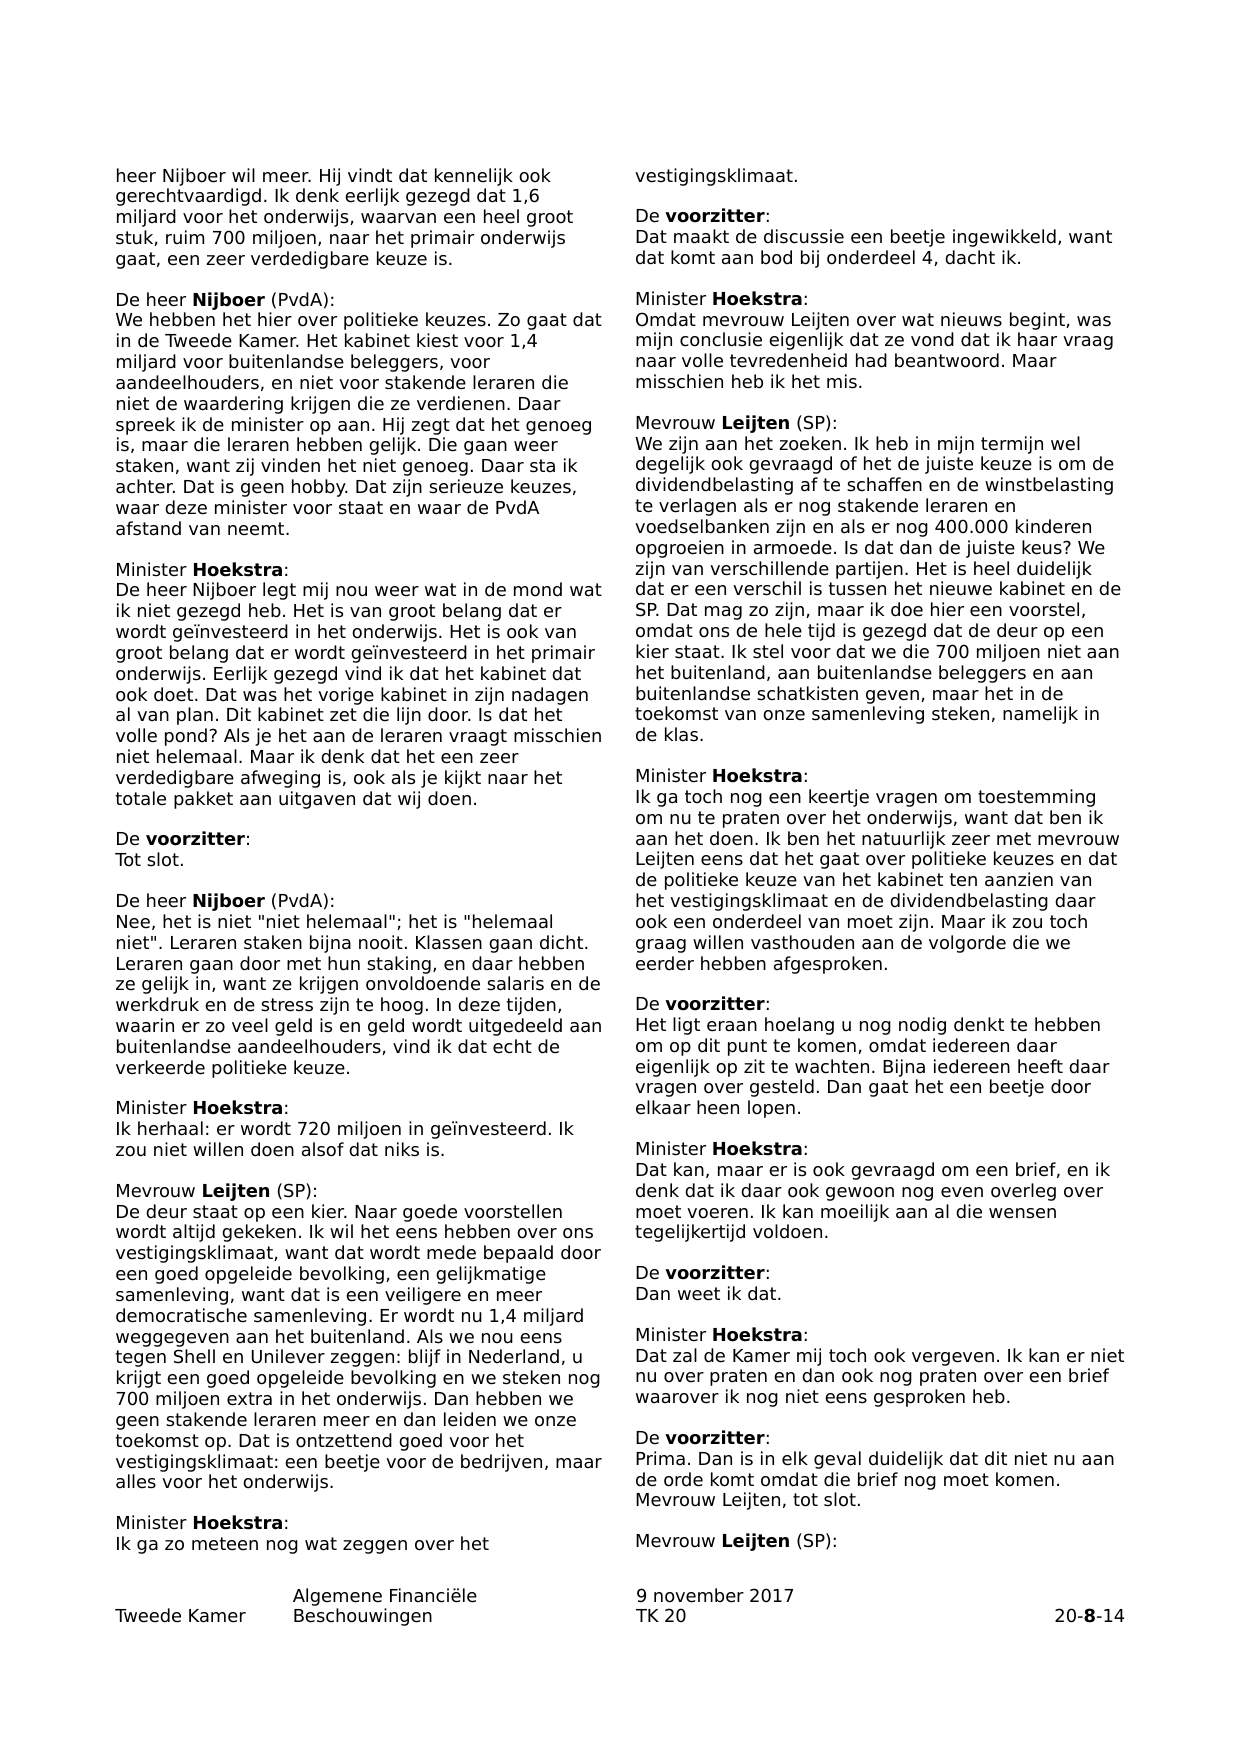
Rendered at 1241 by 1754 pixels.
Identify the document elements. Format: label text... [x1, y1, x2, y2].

text Minister Hoekstra: [115, 1098, 605, 1119]
text Minister Hoekstra: [115, 559, 605, 580]
text Minister Hoekstra: [115, 1513, 605, 1534]
text Het ligt eraan hoelang u nog nodig denkt te hebben om op dit punt te komen, omdat iedereen daar eigenlijk op zit te wachten. Bijna iedereen heeft daar vragen over gesteld. Dan gaat het een beetje door elkaar heen lopen. [635, 1015, 1125, 1119]
text We zijn aan het zoeken. Ik heb in mijn termijn wel degelijk ook gevraagd of het de juiste keuze is om de dividendbelasting af te schaffen en de winstbelasting te verlagen als er nog stakende leraren en voedselbanken zijn en als er nog 400.000 kinderen opgroeien in armoede. Is dat dan de juiste keus? We zijn van verschillende partijen. Het is heel duidelijk dat er een verschil is tussen het nieuwe kabinet en de SP. Dat mag zo zijn, maar ik doe hier een voorstel, omdat ons de hele tijd is gezegd dat de deur op een kier staat. Ik stel voor dat we die 700 miljoen niet aan het buitenland, aan buitenlandse beleggers en aan buitenlandse schatkisten geven, maar het in de toekomst van onze samenleving steken, namelijk in de klas. [635, 433, 1125, 746]
text Dat kan, maar er is ook gevraagd om een brief, en ik denk dat ik daar ook gewoon nog even overleg over moet voeren. Ik kan moeilijk aan al die wensen tegelijkertijd voldoen. [635, 1160, 1125, 1243]
text Nee, het is niet "niet helemaal"; het is "helemaal niet". Leraren staken bijna nooit. Klassen gaan dicht. Leraren gaan door met hun staking, en daar hebben ze gelijk in, want ze krijgen onvoldoende salaris en de werkdruk en de stress zijn te hoog. In deze tijden, waarin er zo veel geld is en geld wordt uitgedeeld aan buitenlandse aandeelhouders, vind ik dat echt de verkeerde politieke keuze. [115, 912, 605, 1078]
text vestigingsklimaat. [635, 165, 1125, 186]
text De voorzitter: [635, 994, 1125, 1015]
text De heer Nijboer (PvdA): [115, 891, 605, 912]
text Dat zal de Kamer mij toch ook vergeven. Ik kan er niet nu over praten en dan ook nog praten over een brief waarover ik nog niet eens gesproken heb. [635, 1345, 1125, 1408]
text Ik ga zo meteen nog wat zeggen over het [115, 1534, 605, 1554]
text Minister Hoekstra: [635, 288, 1125, 309]
text De heer Nijboer (PvdA): [115, 289, 605, 310]
text Mevrouw Leijten (SP): [635, 413, 1125, 433]
text Minister Hoekstra: [635, 766, 1125, 787]
text De voorzitter: [115, 829, 605, 850]
text Dan weet ik dat. [635, 1284, 1125, 1304]
text De voorzitter: [635, 1263, 1125, 1284]
text Tot slot. [115, 850, 605, 871]
text De voorzitter: [635, 1428, 1125, 1448]
text Dat maakt de discussie een beetje ingewikkeld, want dat komt aan bod bij onderdeel 4, dacht ik. [635, 227, 1125, 268]
text Omdat mevrouw Leijten over wat nieuws begint, was mijn conclusie eigenlijk dat ze vond dat ik haar vraag naar volle tevredenheid had beantwoord. Maar misschien heb ik het mis. [635, 309, 1125, 393]
text heer Nijboer wil meer. Hij vindt dat kennelijk ook gerechtvaardigd. Ik denk eerlijk gezegd dat 1,6 miljard voor het onderwijs, waarvan een heel groot stuk, ruim 700 miljoen, naar het primair onderwijs gaat, een zeer verdedigbare keuze is. [115, 165, 605, 269]
text We hebben het hier over politieke keuzes. Zo gaat dat in de Tweede Kamer. Het kabinet kiest voor 1,4 miljard voor buitenlandse beleggers, voor aandeelhouders, en niet voor stakende leraren die niet de waardering krijgen die ze verdienen. Daar spreek ik de minister op aan. Hij zegt dat het genoeg is, maar die leraren hebben gelijk. Die gaan weer staken, want zij vinden het niet genoeg. Daar sta ik achter. Dat is geen hobby. Dat zijn serieuze keuzes, waar deze minister voor staat en waar de PvdA afstand van neemt. [115, 310, 605, 539]
text Minister Hoekstra: [635, 1139, 1125, 1160]
text De deur staat op een kier. Naar goede voorstellen wordt altijd gekeken. Ik wil het eens hebben over ons vestigingsklimaat, want dat wordt mede bepaald door een goed opgeleide bevolking, een gelijkmatige samenleving, want dat is een veiligere en meer democratische samenleving. Er wordt nu 1,4 miljard weggegeven aan het buitenland. Als we nou eens tegen Shell en Unilever zeggen: blijf in Nederland, u krijgt een goed opgeleide bevolking en we steken nog 700 miljoen extra in het onderwijs. Dan hebben we geen stakende leraren meer en dan leiden we onze toekomst op. Dat is ontzettend goed voor het vestigingsklimaat: een beetje voor de bedrijven, maar alles voor het onderwijs. [115, 1201, 605, 1493]
text De heer Nijboer legt mij nou weer wat in de mond wat ik niet gezegd heb. Het is van groot belang dat er wordt geïnvesteerd in het onderwijs. Het is ook van groot belang dat er wordt geïnvesteerd in het primair onderwijs. Eerlijk gezegd vind ik dat het kabinet dat ook doet. Dat was het vorige kabinet in zijn nadagen al van plan. Dit kabinet zet die lijn door. Is dat het volle pond? Als je het aan de leraren vraagt misschien niet helemaal. Maar ik denk dat het een zeer verdedigbare afweging is, ook als je kijkt naar het totale pakket aan uitgaven dat wij doen. [115, 580, 605, 809]
text Ik ga toch nog een keertje vragen om toestemming om nu te praten over het onderwijs, want dat ben ik aan het doen. Ik ben het natuurlijk zeer met mevrouw Leijten eens dat het gaat over politieke keuzes en dat de politieke keuze van het kabinet ten aanzien van het vestigingsklimaat en de dividendbelasting daar ook een onderdeel van moet zijn. Maar ik zou toch graag willen vasthouden aan de volgorde die we eerder hebben afgesproken. [635, 787, 1125, 974]
text Mevrouw Leijten (SP): [115, 1181, 605, 1201]
text De voorzitter: [635, 206, 1125, 227]
text Prima. Dan is in elk geval duidelijk dat dit niet nu aan de orde komt omdat die brief nog moet komen. Mevrouw Leijten, tot slot. [635, 1448, 1125, 1511]
text Minister Hoekstra: [635, 1324, 1125, 1345]
text Mevrouw Leijten (SP): [635, 1531, 1125, 1552]
text Ik herhaal: er wordt 720 miljoen in geïnvesteerd. Ik zou niet willen doen alsof dat niks is. [115, 1119, 605, 1161]
